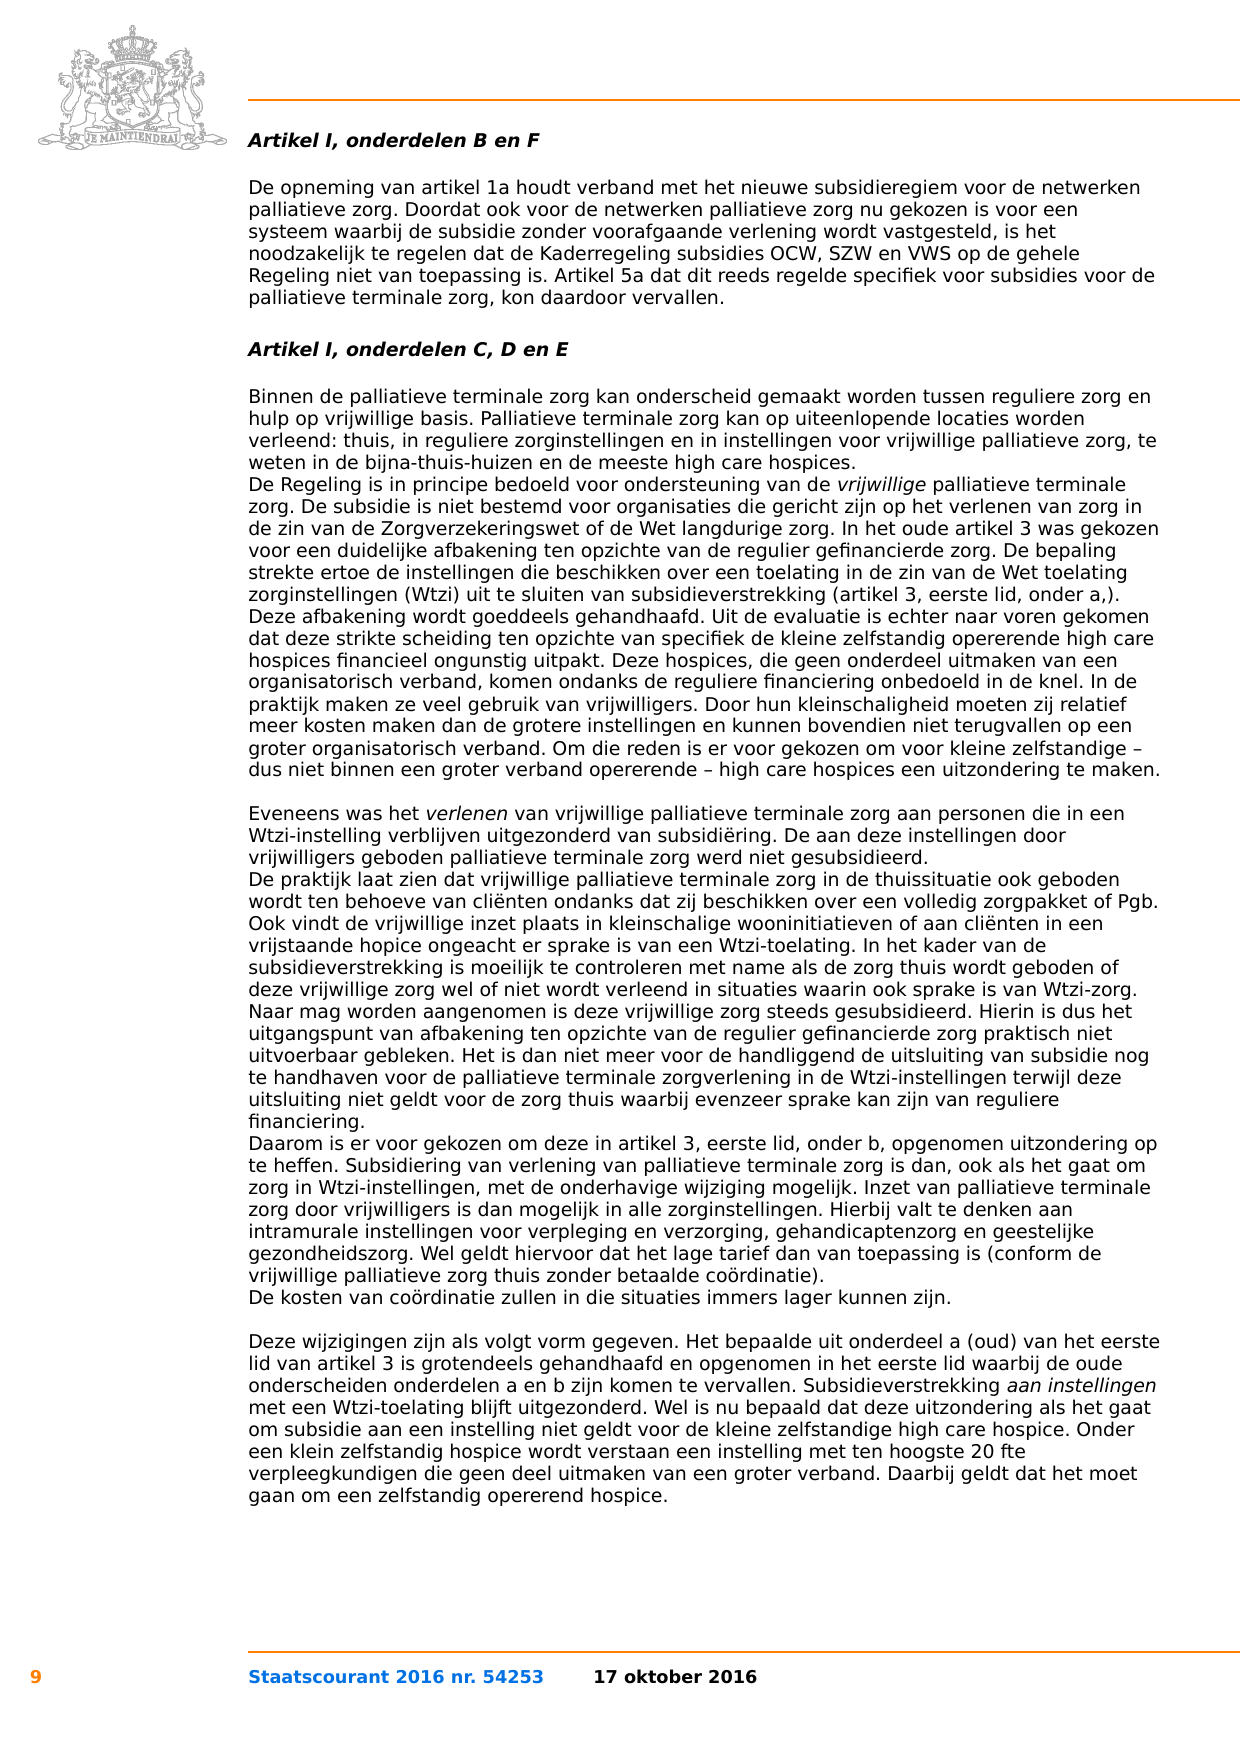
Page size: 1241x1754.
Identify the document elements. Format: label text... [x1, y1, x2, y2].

text De kosten van coördinatie zullen in die situaties immers lager kunnen zijn. [248, 1287, 1163, 1309]
text De Regeling is in principe bedoeld voor ondersteuning van de vrijwillige palliatieve terminale zorg. De subsidie is niet bestemd voor organisaties die gericht zijn op het verlenen van zorg in de zin van de Zorgverzekeringswet of de Wet langdurige zorg. In het oude artikel 3 was gekozen voor een duidelijke afbakening ten opzichte van de regulier gefinancierde zorg. De bepaling strekte ertoe de instellingen die beschikken over een toelating in de zin van de Wet toelating zorginstellingen (Wtzi) uit te sluiten van subsidieverstrekking (artikel 3, eerste lid, onder a,). [248, 474, 1163, 606]
text Binnen de palliatieve terminale zorg kan onderscheid gemaakt worden tussen reguliere zorg en hulp op vrijwillige basis. Palliatieve terminale zorg kan op uiteenlopende locaties worden verleend: thuis, in reguliere zorginstellingen en in instellingen voor vrijwillige palliatieve zorg, te weten in de bijna-thuis-huizen en de meeste high care hospices. [248, 386, 1163, 474]
text Deze afbakening wordt goeddeels gehandhaafd. Uit de evaluatie is echter naar voren gekomen dat deze strikte scheiding ten opzichte van specifiek de kleine zelfstandig opererende high care hospices financieel ongunstig uitpakt. Deze hospices, die geen onderdeel uitmaken van een organisatorisch verband, komen ondanks de reguliere financiering onbedoeld in de knel. In de praktijk maken ze veel gebruik van vrijwilligers. Door hun kleinschaligheid moeten zij relatief meer kosten maken dan de grotere instellingen en kunnen bovendien niet terugvallen op een groter organisatorisch verband. Om die reden is er voor gekozen om voor kleine zelfstandige – dus niet binnen een groter verband opererende – high care hospices een uitzondering te maken. [248, 606, 1163, 781]
text De opneming van artikel 1a houdt verband met het nieuwe subsidieregiem voor de netwerken palliatieve zorg. Doordat ook voor de netwerken palliatieve zorg nu gekozen is voor een systeem waarbij de subsidie zonder voorafgaande verlening wordt vastgesteld, is het noodzakelijk te regelen dat de Kaderregeling subsidies OCW, SZW en VWS op de gehele Regeling niet van toepassing is. Artikel 5a dat dit reeds regelde specifiek voor subsidies voor de palliatieve terminale zorg, kon daardoor vervallen. [248, 177, 1163, 309]
text Daarom is er voor gekozen om deze in artikel 3, eerste lid, onder b, opgenomen uitzondering op te heffen. Subsidiering van verlening van palliatieve terminale zorg is dan, ook als het gaat om zorg in Wtzi-instellingen, met de onderhavige wijziging mogelijk. Inzet van palliatieve terminale zorg door vrijwilligers is dan mogelijk in alle zorginstellingen. Hierbij valt te denken aan intramurale instellingen voor verpleging en verzorging, gehandicaptenzorg en geestelijke gezondheidszorg. Wel geldt hiervoor dat het lage tarief dan van toepassing is (conform de vrijwillige palliatieve zorg thuis zonder betaalde coördinatie). [248, 1133, 1163, 1287]
text Eveneens was het verlenen van vrijwillige palliatieve terminale zorg aan personen die in een Wtzi-instelling verblijven uitgezonderd van subsidiëring. De aan deze instellingen door vrijwilligers geboden palliatieve terminale zorg werd niet gesubsidieerd. [248, 803, 1163, 869]
subtitle Artikel I, onderdelen C, D en E [248, 339, 1163, 361]
subtitle Artikel I, onderdelen B en F [248, 130, 1163, 152]
text De praktijk laat zien dat vrijwillige palliatieve terminale zorg in de thuissituatie ook geboden wordt ten behoeve van cliënten ondanks dat zij beschikken over een volledig zorgpakket of Pgb. Ook vindt de vrijwillige inzet plaats in kleinschalige wooninitiatieven of aan cliënten in een vrijstaande hopice ongeacht er sprake is van een Wtzi-toelating. In het kader van de subsidieverstrekking is moeilijk te controleren met name als de zorg thuis wordt geboden of deze vrijwillige zorg wel of niet wordt verleend in situaties waarin ook sprake is van Wtzi-zorg. Naar mag worden aangenomen is deze vrijwillige zorg steeds gesubsidieerd. Hierin is dus het uitgangspunt van afbakening ten opzichte van de regulier gefinancierde zorg praktisch niet uitvoerbaar gebleken. Het is dan niet meer voor de handliggend de uitsluiting van subsidie nog te handhaven voor de palliatieve terminale zorgverlening in de Wtzi-instellingen terwijl deze uitsluiting niet geldt voor de zorg thuis waarbij evenzeer sprake kan zijn van reguliere financiering. [248, 869, 1163, 1133]
text Deze wijzigingen zijn als volgt vorm gegeven. Het bepaalde uit onderdeel a (oud) van het eerste lid van artikel 3 is grotendeels gehandhaafd en opgenomen in het eerste lid waarbij de oude onderscheiden onderdelen a en b zijn komen te vervallen. Subsidieverstrekking aan instellingen met een Wtzi-toelating blijft uitgezonderd. Wel is nu bepaald dat deze uitzondering als het gaat om subsidie aan een instelling niet geldt voor de kleine zelfstandige high care hospice. Onder een klein zelfstandig hospice wordt verstaan een instelling met ten hoogste 20 fte verpleegkundigen die geen deel uitmaken van een groter verband. Daarbij geldt dat het moet gaan om een zelfstandig opererend hospice. [248, 1331, 1163, 1506]
picture [38, 25, 227, 150]
